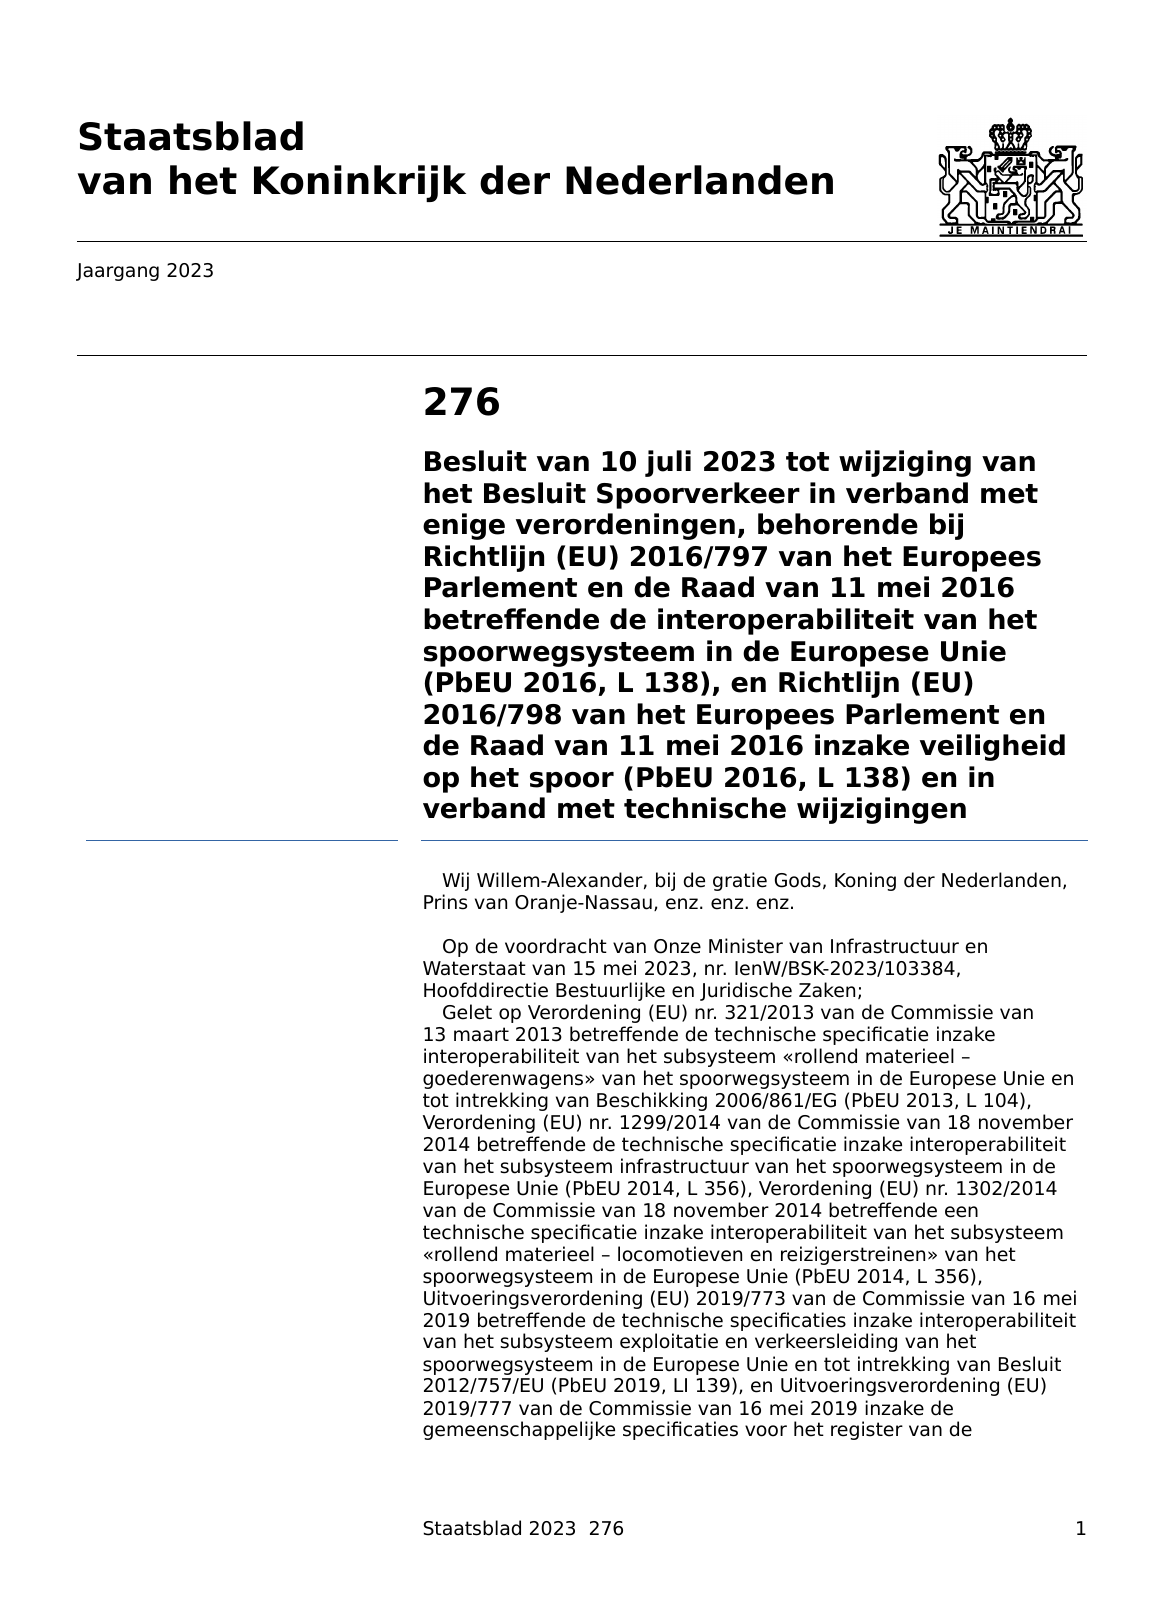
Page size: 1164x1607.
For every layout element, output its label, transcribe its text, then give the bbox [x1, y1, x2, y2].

picture [936, 115, 1087, 240]
subtitle 276 [422, 381, 1087, 424]
text Besluit van 10 juli 2023 tot wijziging van het Besluit Spoorverkeer in verband met enige verordeningen, behorende bij Richtlijn (EU) 2016/797 van het Europees Parlement en de Raad van 11 mei 2016 betreffende de interoperabiliteit van het spoorwegsysteem in de Europese Unie (PbEU 2016, L 138), en Richtlijn (EU) 2016/798 van het Europees Parlement en de Raad van 11 mei 2016 inzake veiligheid op het spoor (PbEU 2016, L 138) en in verband met technische wijzigingen [422, 447, 1087, 825]
text Wij Willem-Alexander, bij de gratie Gods, Koning der Nederlanden, Prins van Oranje-Nassau, enz. enz. enz. [422, 870, 1087, 914]
table_header [886, 100, 1087, 241]
text Gelet op Verordening (EU) nr. 321/2013 van de Commissie van 13 maart 2013 betreffende de technische specificatie inzake interoperabiliteit van het subsysteem «rollend materieel – goederenwagens» van het spoorwegsysteem in de Europese Unie en tot intrekking van Beschikking 2006/861/EG (PbEU 2013, L 104), Verordening (EU) nr. 1299/2014 van de Commissie van 18 november 2014 betreffende de technische specificatie inzake interoperabiliteit van het subsysteem infrastructuur van het spoorwegsysteem in de Europese Unie (PbEU 2014, L 356), Verordening (EU) nr. 1302/2014 van de Commissie van 18 november 2014 betreffende een technische specificatie inzake interoperabiliteit van het subsysteem «rollend materieel – locomotieven en reizigerstreinen» van het spoorwegsysteem in de Europese Unie (PbEU 2014, L 356), Uitvoeringsverordening (EU) 2019/773 van de Commissie van 16 mei 2019 betreffende de technische specificaties inzake interoperabiliteit van het subsysteem exploitatie en verkeersleiding van het spoorwegsysteem in de Europese Unie en tot intrekking van Besluit 2012/757/EU (PbEU 2019, LI 139), en Uitvoeringsverordening (EU) 2019/777 van de Commissie van 16 mei 2019 inzake de gemeenschappelijke specificaties voor het register van de [422, 1002, 1087, 1441]
table_cell Jaargang 2023 [77, 242, 1087, 355]
text Op de voordracht van Onze Minister van Infrastructuur en Waterstaat van 15 mei 2023, nr. IenW/BSK-2023/103384, Hoofddirectie Bestuurlijke en Juridische Zaken; [422, 936, 1087, 1002]
table_header Staatsblad van het Koninkrijk der Nederlanden [77, 100, 886, 241]
